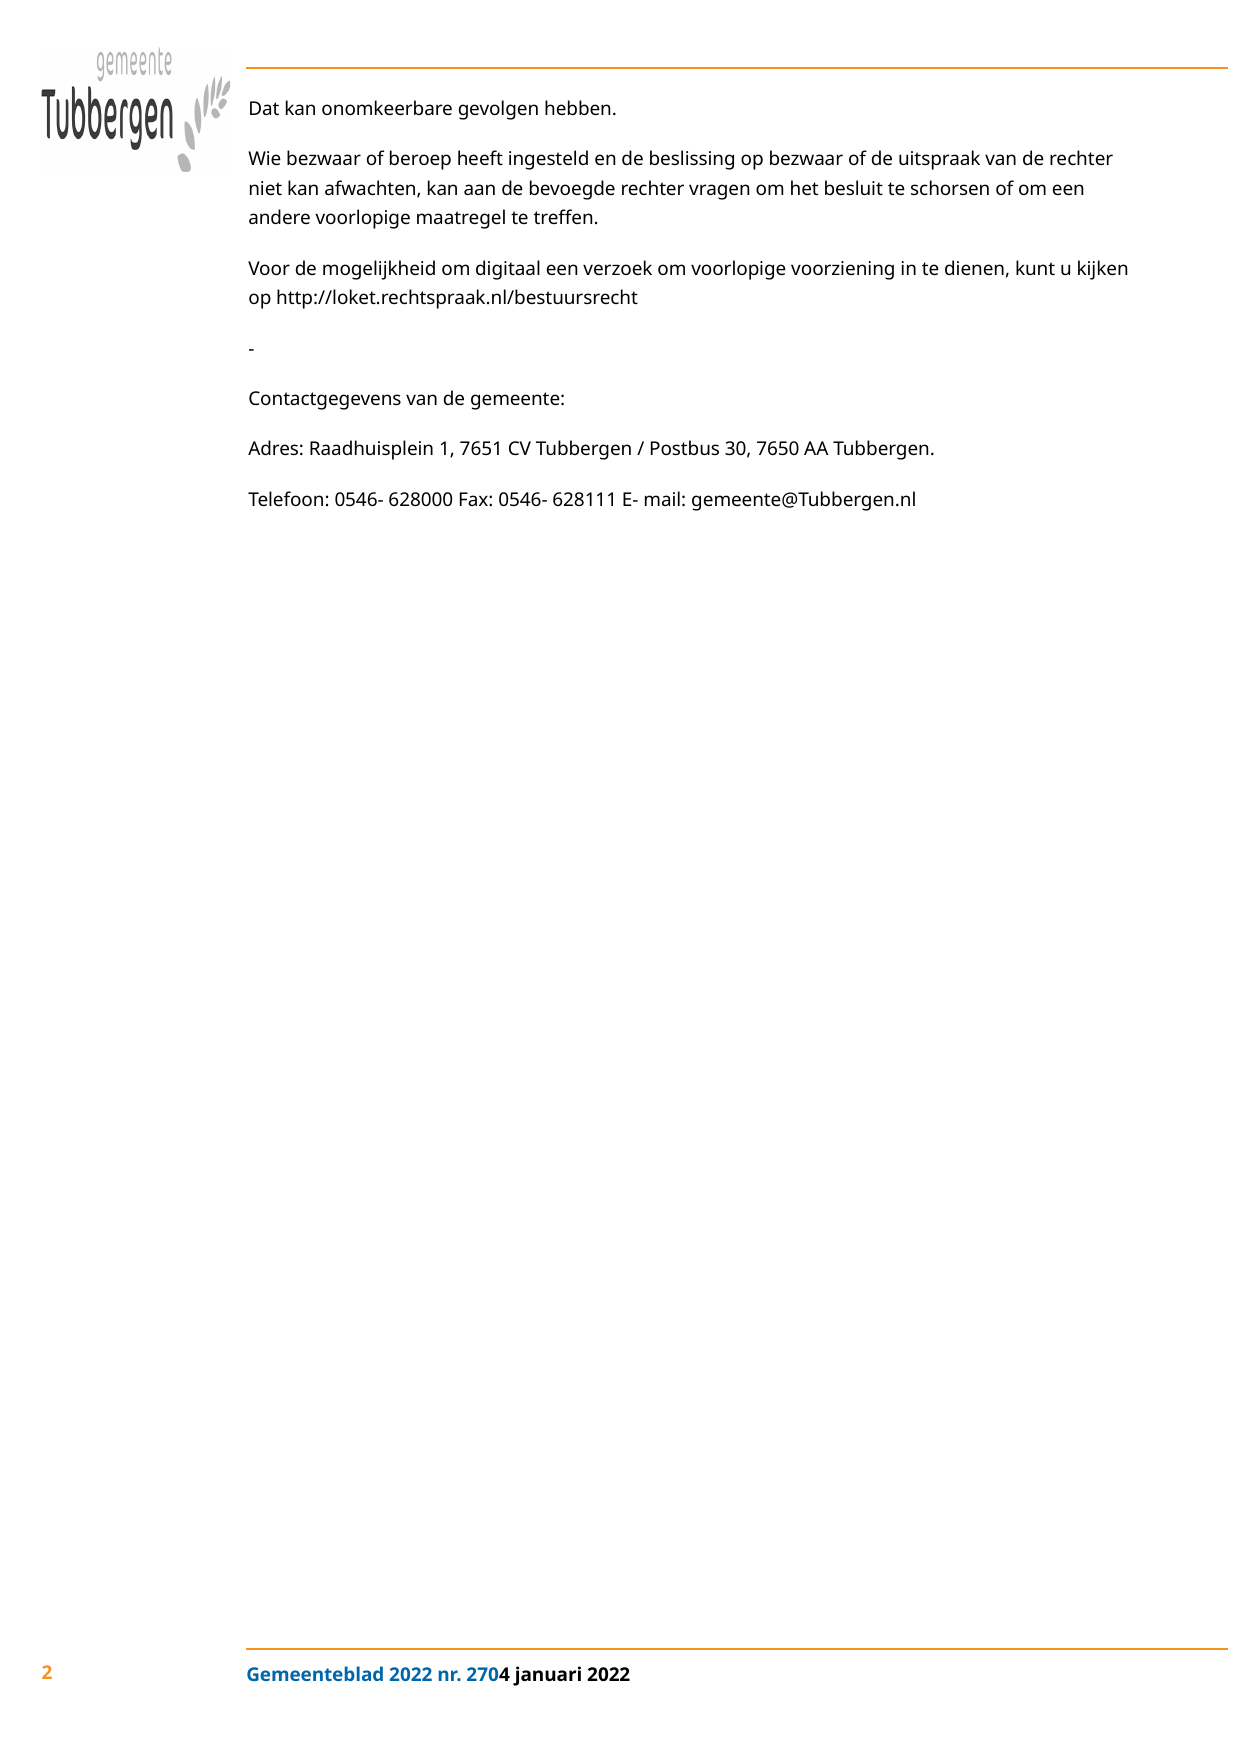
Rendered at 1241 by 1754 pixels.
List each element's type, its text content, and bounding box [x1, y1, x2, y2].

text Dat kan onomkeerbare gevolgen hebben. [248, 95, 1152, 121]
text Wie bezwaar of beroep heeft ingesteld en de beslissing op bezwaar of de uitspraak van de rechter niet kan afwachten, kan aan de bevoegde rechter vragen om het besluit te schorsen of om een andere voorlopige maatregel te treffen. [248, 145, 1152, 230]
text Contactgegevens van de gemeente: [248, 385, 1152, 411]
text Telefoon: 0546- 628000 Fax: 0546- 628111 E- mail: gemeente@Tubbergen.nl [248, 486, 1152, 512]
picture [41, 47, 231, 172]
text Adres: Raadhuisplein 1, 7651 CV Tubbergen / Postbus 30, 7650 AA Tubbergen. [248, 436, 1152, 461]
text - [248, 335, 1152, 361]
text Voor de mogelijkheid om digitaal een verzoek om voorlopige voorziening in te dienen, kunt u kijken op http://loket.rechtspraak.nl/bestuursrecht [248, 255, 1152, 310]
